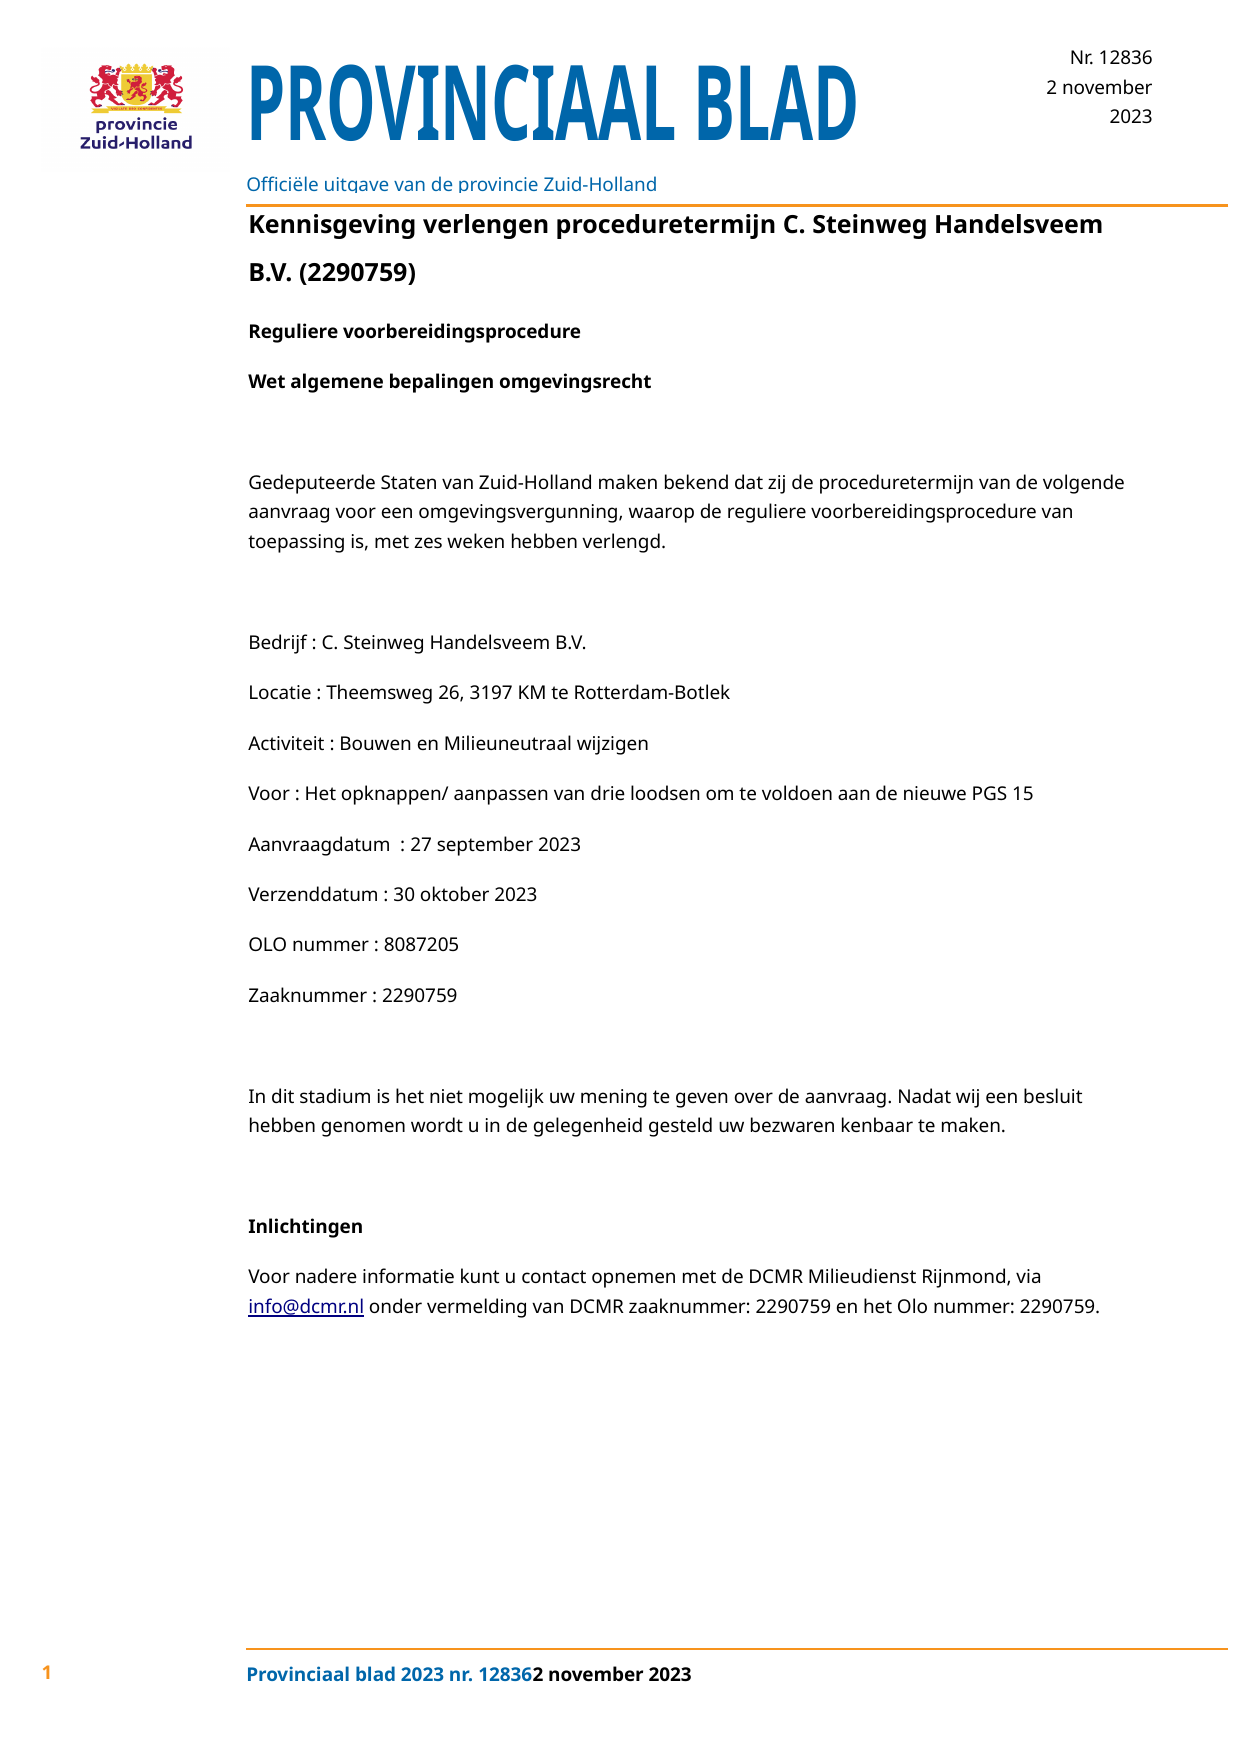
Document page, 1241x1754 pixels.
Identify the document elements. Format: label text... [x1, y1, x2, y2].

text In dit stadium is het niet mogelijk uw mening te geven over de aanvraag. Nadat wij een besluit hebben genomen wordt u in de gelegenheid gesteld uw bezwaren kenbaar te maken. [248, 1083, 1152, 1138]
text Bedrijf : C. Steinweg Handelsveem B.V. [248, 629, 1152, 655]
text Gedeputeerde Staten van Zuid-Holland maken bekend dat zij de proceduretermijn van de volgende aanvraag voor een omgevingsvergunning, waarop de reguliere voorbereidingsprocedure van toepassing is, met zes weken hebben verlengd. [248, 469, 1152, 554]
text Verzenddatum : 30 oktober 2023 [248, 881, 1152, 907]
text Voor nadere informatie kunt u contact opnemen met de DCMR Milieudienst Rijnmond, via info@dcmr.nl onder vermelding van DCMR zaaknummer: 2290759 en het Olo nummer: 2290759. [248, 1264, 1152, 1319]
picture [41, 47, 231, 172]
text Wet algemene bepalingen omgevingsrecht [248, 368, 1152, 394]
text Voor : Het opknappen/ aanpassen van drie loodsen om te voldoen aan de nieuwe PGS 15 [248, 780, 1152, 806]
text Zaaknummer : 2290759 [248, 982, 1152, 1008]
text Reguliere voorbereidingsprocedure [248, 318, 1152, 344]
text Kennisgeving verlengen proceduretermijn C. Steinweg Handelsveem B.V. (2290759) [248, 207, 1152, 288]
text Activiteit : Bouwen en Milieuneutraal wijzigen [248, 730, 1152, 756]
text Inlichtingen [248, 1213, 1152, 1239]
text OLO nummer : 8087205 [248, 932, 1152, 957]
text Locatie : Theemsweg 26, 3197 KM te Rotterdam-Botlek [248, 679, 1152, 705]
text Aanvraagdatum : 27 september 2023 [248, 831, 1152, 857]
